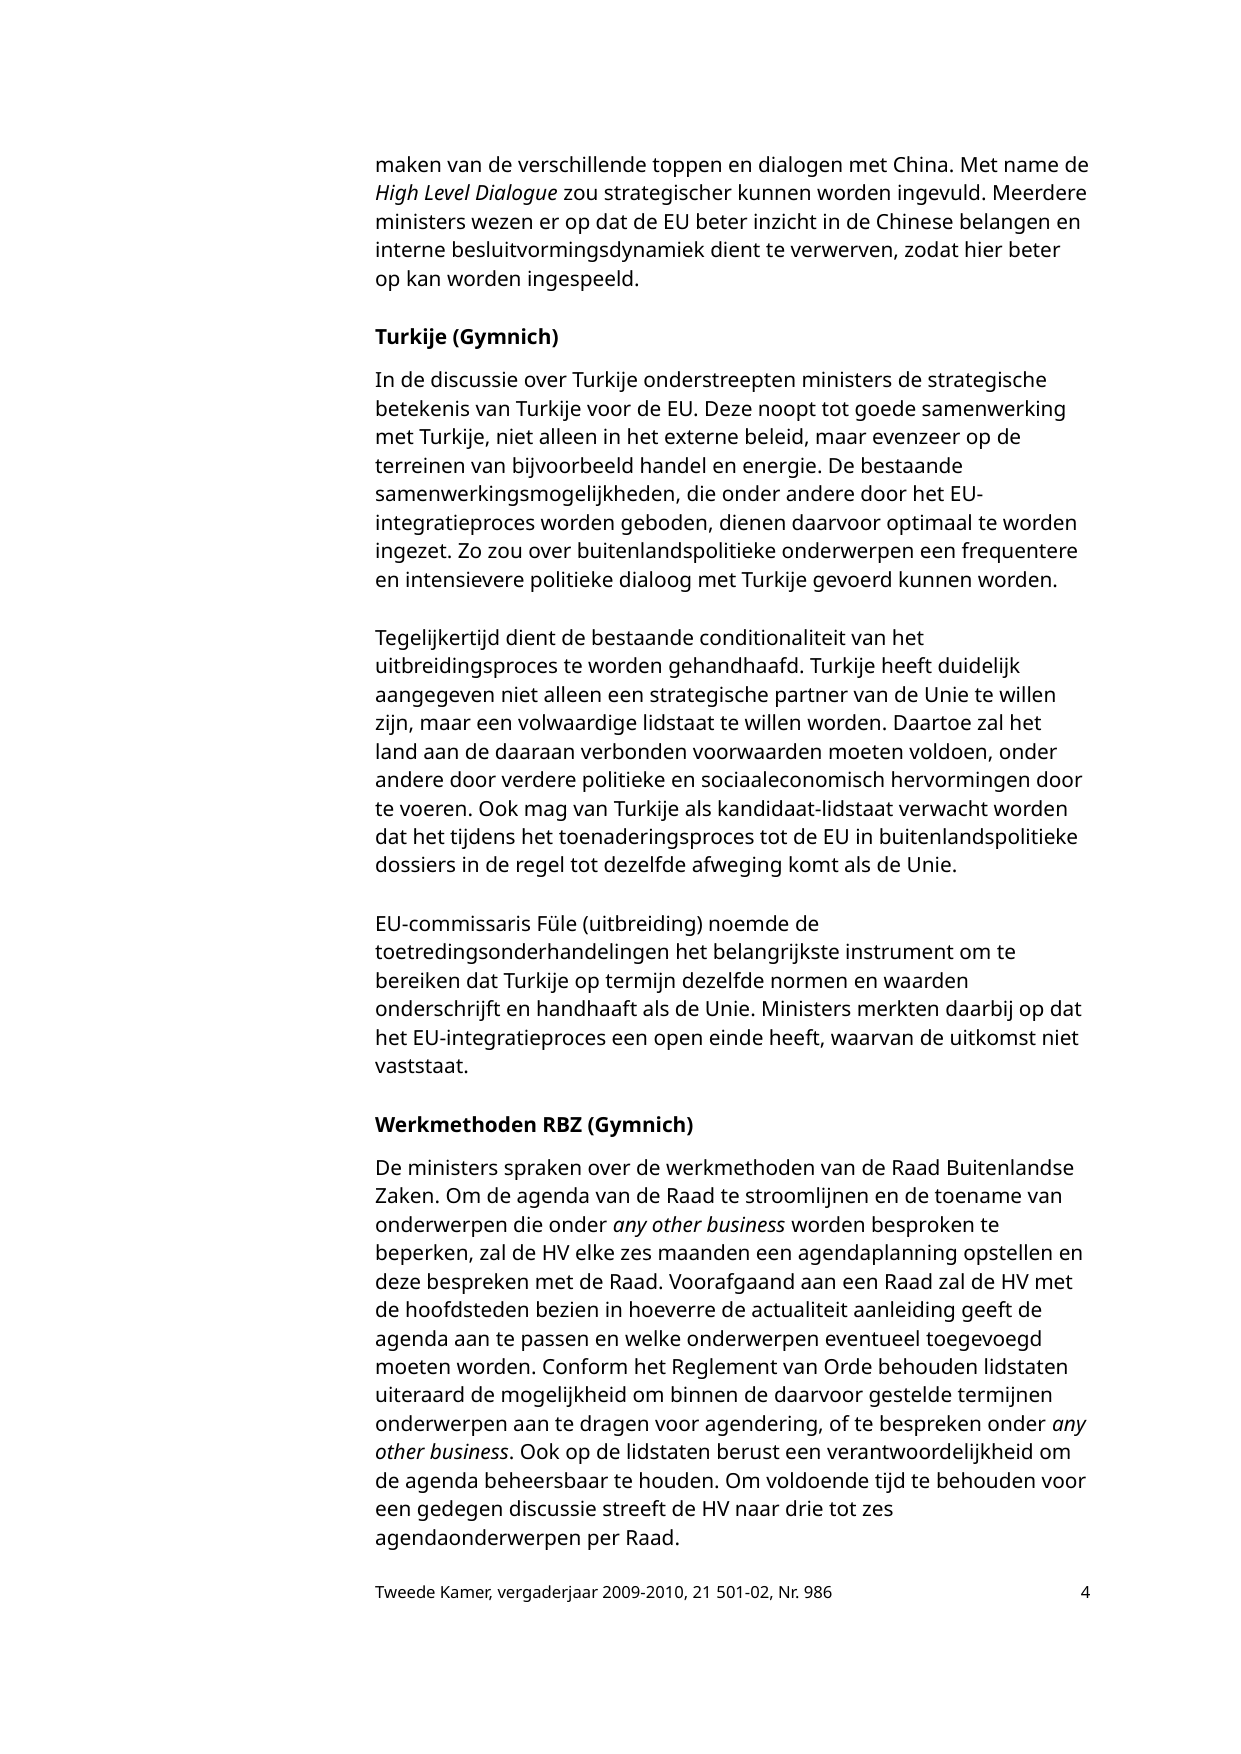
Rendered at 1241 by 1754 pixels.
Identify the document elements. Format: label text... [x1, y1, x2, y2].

text In de discussie over Turkije onderstreepten ministers de strategische betekenis van Turkije voor de EU. Deze noopt tot goede samenwerking met Turkije, niet alleen in het externe beleid, maar evenzeer op de terreinen van bijvoorbeeld handel en energie. De bestaande samenwerkingsmogelijkheden, die onder andere door het EU-integratieproces worden geboden, dienen daarvoor optimaal te worden ingezet. Zo zou over buitenlandspolitieke onderwerpen een frequentere en intensievere politieke dialoog met Turkije gevoerd kunnen worden. [375, 366, 1090, 593]
text Tegelijkertijd dient de bestaande conditionaliteit van het uitbreidingsproces te worden gehandhaafd. Turkije heeft duidelijk aangegeven niet alleen een strategische partner van de Unie te willen zijn, maar een volwaardige lidstaat te willen worden. Daartoe zal het land aan de daaraan verbonden voorwaarden moeten voldoen, onder andere door verdere politieke en sociaaleconomisch hervormingen door te voeren. Ook mag van Turkije als kandidaat-lidstaat verwacht worden dat het tijdens het toenaderingsproces tot de EU in buitenlandspolitieke dossiers in de regel tot dezelfde afweging komt als de Unie. [375, 623, 1090, 879]
text De ministers spraken over de werkmethoden van de Raad Buitenlandse Zaken. Om de agenda van de Raad te stroomlijnen en de toename van onderwerpen die onder any other business worden besproken te beperken, zal de HV elke zes maanden een agendaplanning opstellen en deze bespreken met de Raad. Voorafgaand aan een Raad zal de HV met de hoofdsteden bezien in hoeverre de actualiteit aanleiding geeft de agenda aan te passen en welke onderwerpen eventueel toegevoegd moeten worden. Conform het Reglement van Orde behouden lidstaten uiteraard de mogelijkheid om binnen de daarvoor gestelde termijnen onderwerpen aan te dragen voor agendering, of te bespreken onder any other business. Ook op de lidstaten berust een verantwoordelijkheid om de agenda beheersbaar te houden. Om voldoende tijd te behouden voor een gedegen discussie streeft de HV naar drie tot zes agendaonderwerpen per Raad. [375, 1153, 1090, 1551]
text Werkmethoden RBZ (Gymnich) [375, 1110, 1090, 1138]
text EU-commissaris Füle (uitbreiding) noemde de toetredingsonderhandelingen het belangrijkste instrument om te bereiken dat Turkije op termijn dezelfde normen en waarden onderschrijft en handhaaft als de Unie. Ministers merkten daarbij op dat het EU-integratieproces een open einde heeft, waarvan de uitkomst niet vaststaat. [375, 909, 1090, 1080]
text maken van de verschillende toppen en dialogen met China. Met name de High Level Dialogue zou strategischer kunnen worden ingevuld. Meerdere ministers wezen er op dat de EU beter inzicht in de Chinese belangen en interne besluitvormingsdynamiek dient te verwerven, zodat hier beter op kan worden ingespeeld. [375, 150, 1090, 292]
text Turkije (Gymnich) [375, 322, 1090, 351]
